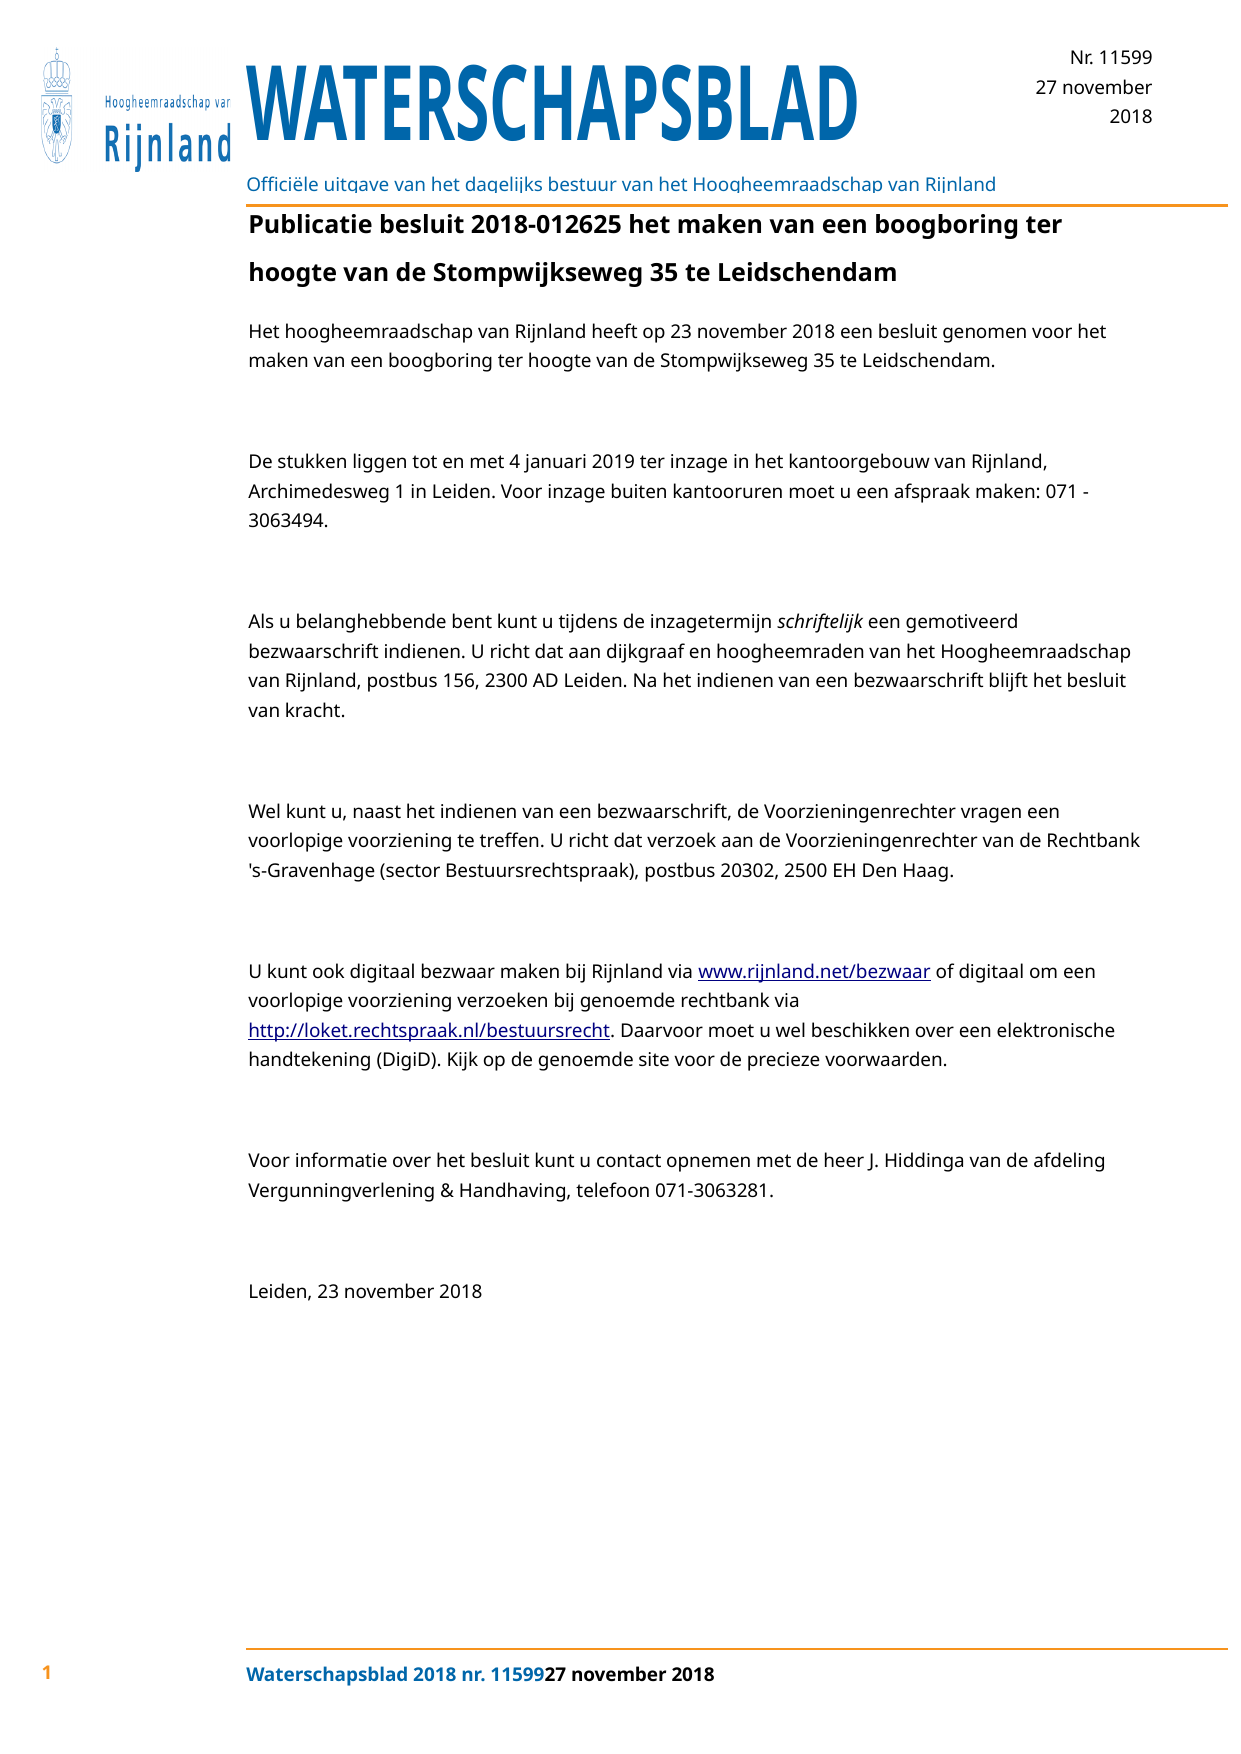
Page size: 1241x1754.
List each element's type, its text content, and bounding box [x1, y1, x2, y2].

text Voor informatie over het besluit kunt u contact opnemen met de heer J. Hiddinga van de afdeling Vergunningverlening & Handhaving, telefoon 071-3063281. [248, 1147, 1152, 1203]
text Als u belanghebbende bent kunt u tijdens de inzagetermijn schriftelijk een gemotiveerd bezwaarschrift indienen. U richt dat aan dijkgraaf en hoogheemraden van het Hoogheemraadschap van Rijnland, postbus 156, 2300 AD Leiden. Na het indienen van een bezwaarschrift blijft het besluit van kracht. [248, 608, 1152, 723]
text Publicatie besluit 2018-012625 het maken van een boogboring ter hoogte van de Stompwijkseweg 35 te Leidschendam [248, 207, 1152, 288]
picture [41, 47, 231, 172]
text De stukken liggen tot en met 4 januari 2019 ter inzage in het kantoorgebouw van Rijnland, Archimedesweg 1 in Leiden. Voor inzage buiten kantooruren moet u een afspraak maken: 071 - 3063494. [248, 448, 1152, 533]
text Leiden, 23 november 2018 [248, 1278, 1152, 1304]
text U kunt ook digitaal bezwaar maken bij Rijnland via www.rijnland.net/bezwaar of digitaal om een voorlopige voorziening verzoeken bij genoemde rechtbank via http://loket.rechtspraak.nl/bestuursrecht. Daarvoor moet u wel beschikken over een elektronische handtekening (DigiD). Kijk op de genoemde site voor de precieze voorwaarden. [248, 958, 1152, 1072]
text Het hoogheemraadschap van Rijnland heeft op 23 november 2018 een besluit genomen voor het maken van een boogboring ter hoogte van de Stompwijkseweg 35 te Leidschendam. [248, 318, 1152, 373]
text Wel kunt u, naast het indienen van een bezwaarschrift, de Voorzieningenrechter vragen een voorlopige voorziening te treffen. U richt dat verzoek aan de Voorzieningenrechter van de Rechtbank 's-Gravenhage (sector Bestuursrechtspraak), postbus 20302, 2500 EH Den Haag. [248, 798, 1152, 883]
